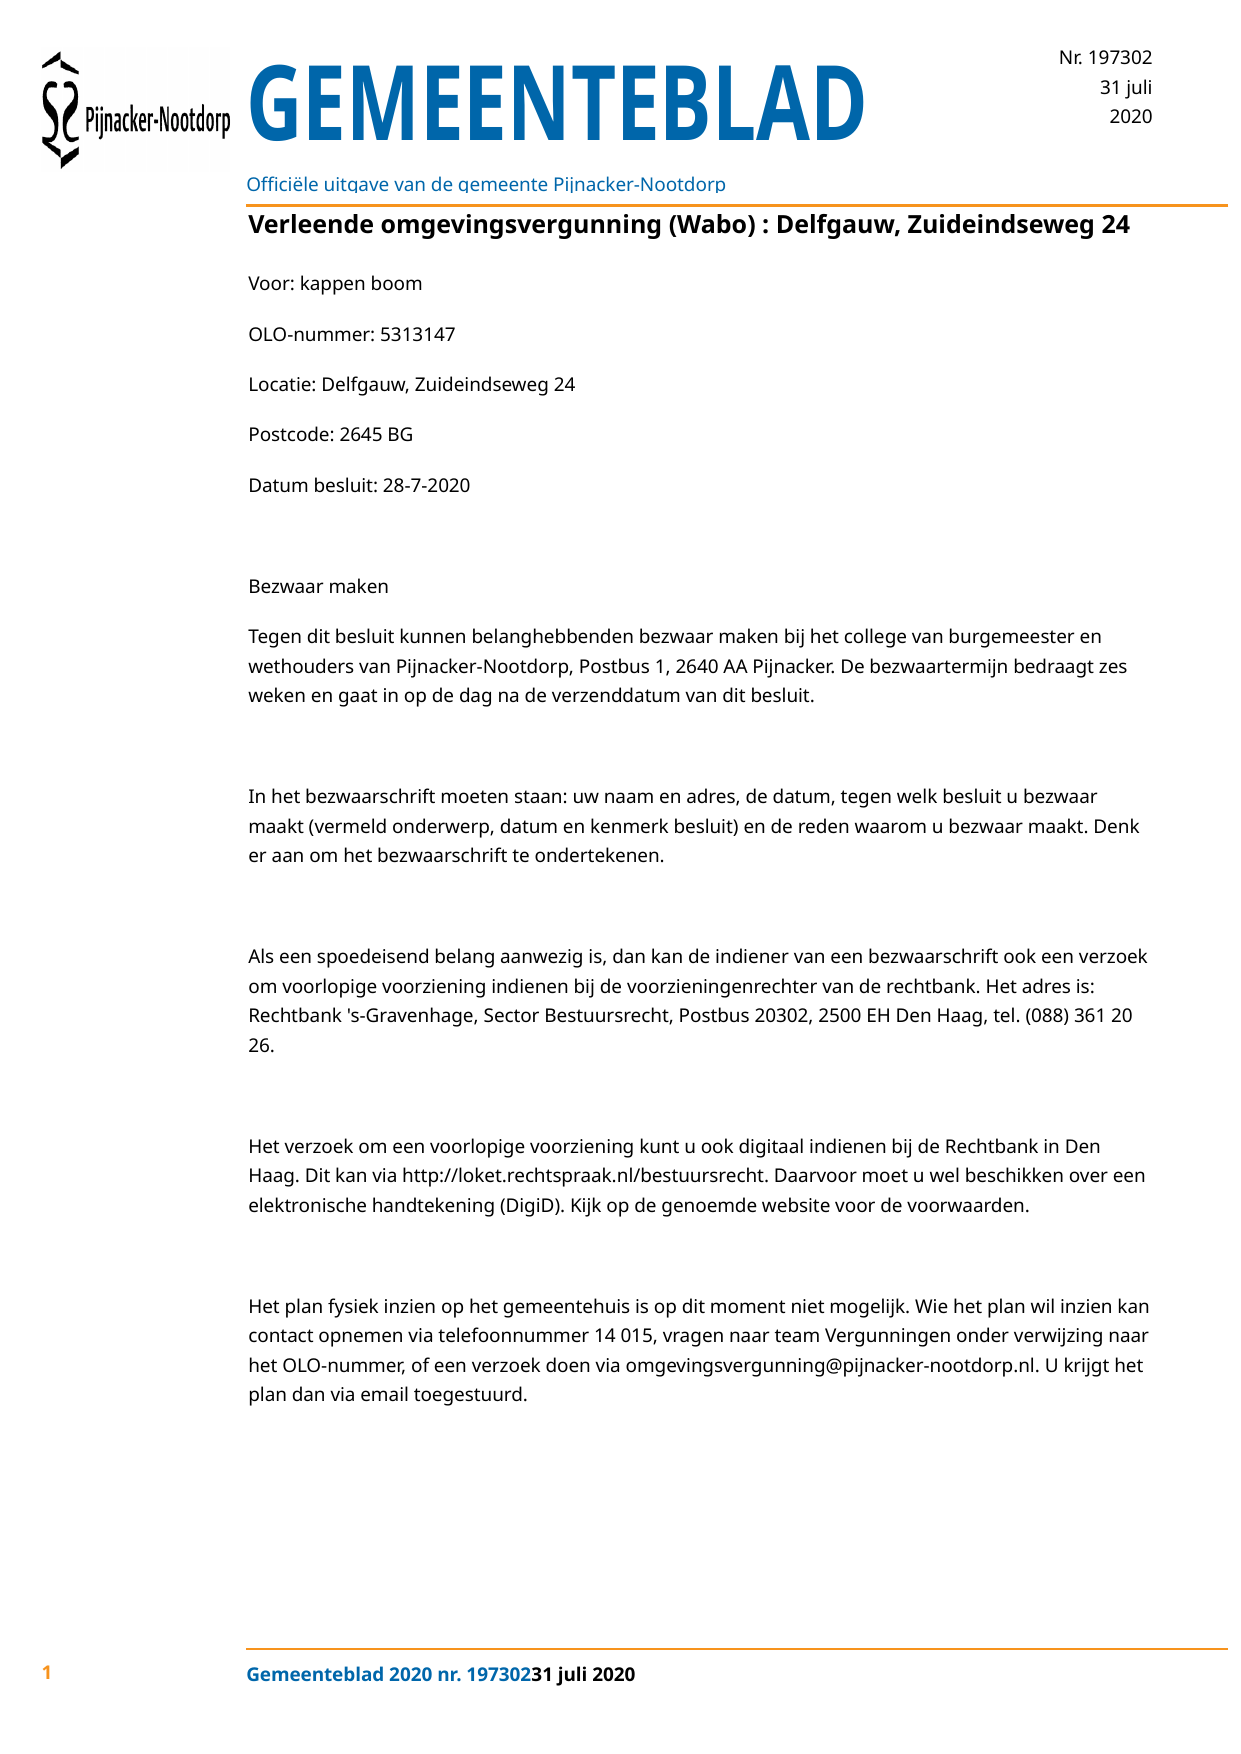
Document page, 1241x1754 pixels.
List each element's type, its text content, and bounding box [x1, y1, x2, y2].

text In het bezwaarschrift moeten staan: uw naam en adres, de datum, tegen welk besluit u bezwaar maakt (vermeld onderwerp, datum en kenmerk besluit) en de reden waarom u bezwaar maakt. Denk er aan om het bezwaarschrift te ondertekenen. [248, 783, 1152, 868]
text Postcode: 2645 BG [248, 422, 1152, 447]
text OLO-nummer: 5313147 [248, 321, 1152, 346]
text Datum besluit: 28-7-2020 [248, 472, 1152, 498]
picture [41, 47, 231, 172]
text Voor: kappen boom [248, 270, 1152, 296]
text Het plan fysiek inzien op het gemeentehuis is op dit moment niet mogelijk. Wie het plan wil inzien kan contact opnemen via telefoonnummer 14 015, vragen naar team Vergunningen onder verwijzing naar het OLO-nummer, of een verzoek doen via omgevingsvergunning@pijnacker-nootdorp.nl. U krijgt het plan dan via email toegestuurd. [248, 1293, 1152, 1407]
text Verleende omgevingsvergunning (Wabo) : Delfgauw, Zuideindseweg 24 [248, 207, 1152, 241]
text Het verzoek om een voorlopige voorziening kunt u ook digitaal indienen bij de Rechtbank in Den Haag. Dit kan via http://loket.rechtspraak.nl/bestuursrecht. Daarvoor moet u wel beschikken over een elektronische handtekening (DigiD). Kijk op de genoemde website voor de voorwaarden. [248, 1133, 1152, 1218]
text Bezwaar maken [248, 573, 1152, 598]
text Tegen dit besluit kunnen belanghebbenden bezwaar maken bij het college van burgemeester en wethouders van Pijnacker-Nootdorp, Postbus 1, 2640 AA Pijnacker. De bezwaartermijn bedraagt zes weken en gaat in op de dag na de verzenddatum van dit besluit. [248, 623, 1152, 708]
text Locatie: Delfgauw, Zuideindseweg 24 [248, 371, 1152, 397]
text Als een spoedeisend belang aanwezig is, dan kan de indiener van een bezwaarschrift ook een verzoek om voorlopige voorziening indienen bij de voorzieningenrechter van de rechtbank. Het adres is: Rechtbank 's-Gravenhage, Sector Bestuursrecht, Postbus 20302, 2500 EH Den Haag, tel. (088) 361 20 26. [248, 943, 1152, 1058]
